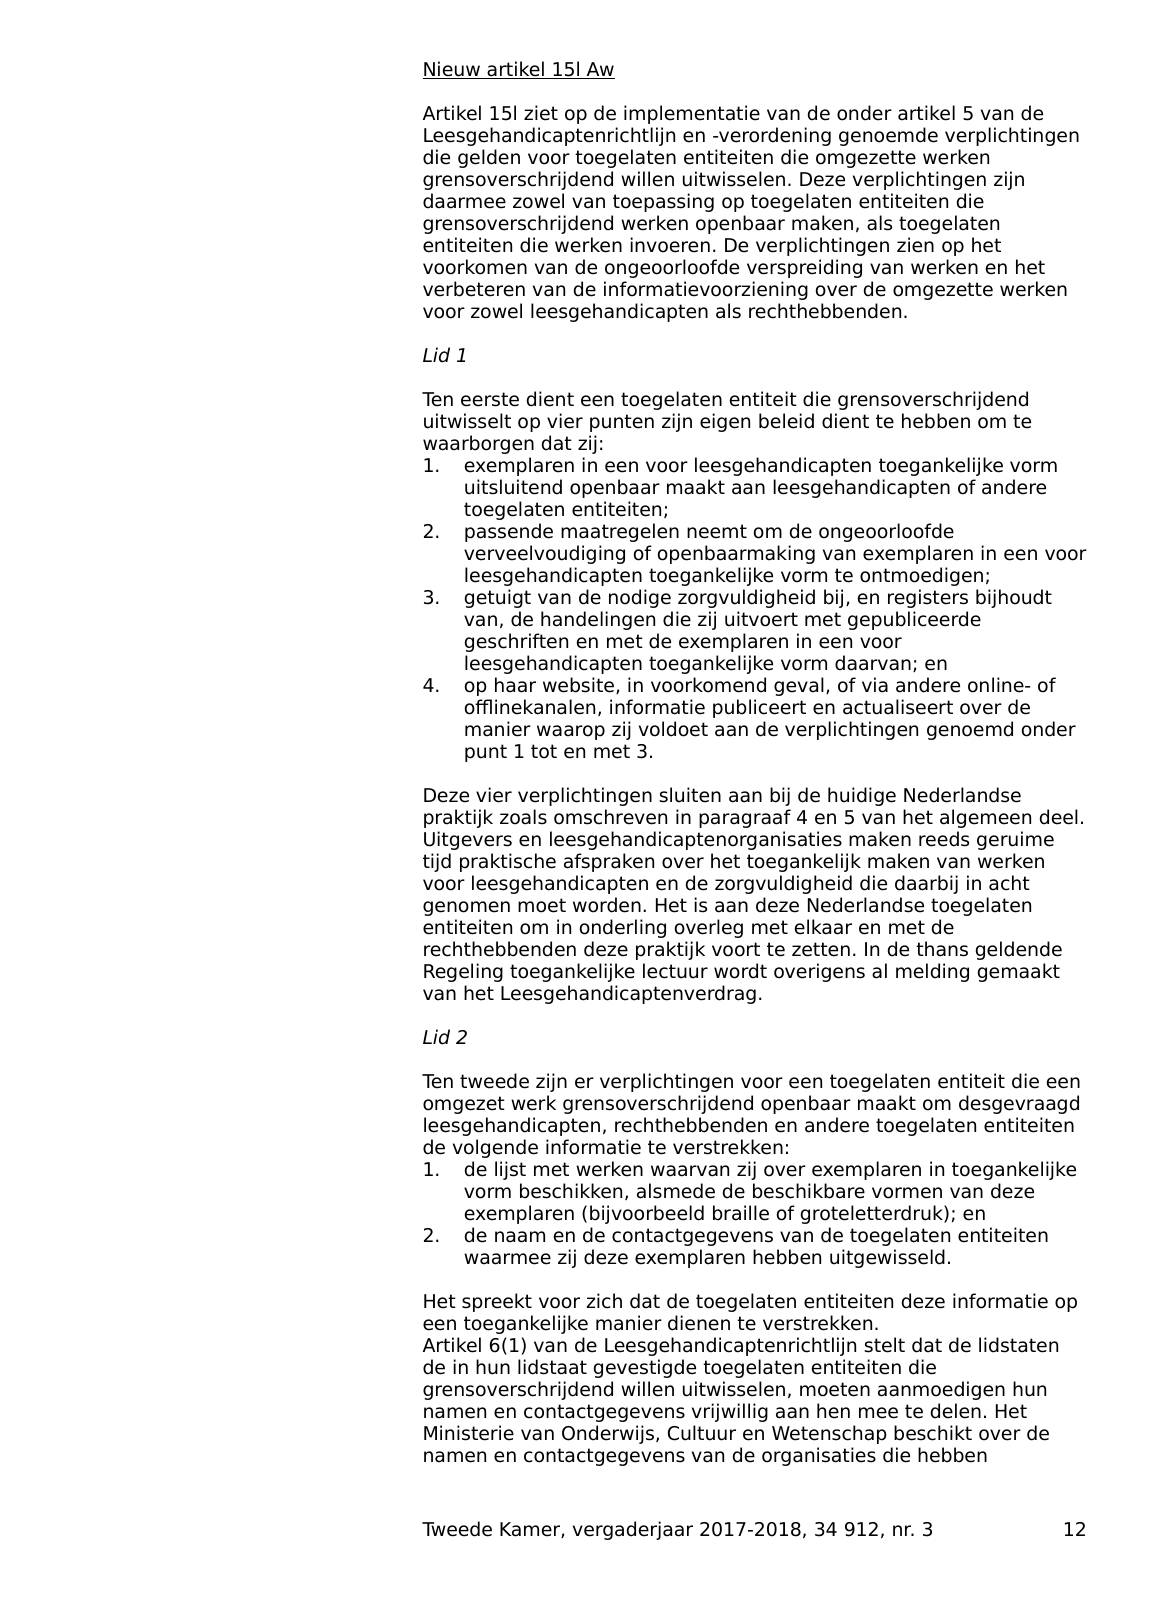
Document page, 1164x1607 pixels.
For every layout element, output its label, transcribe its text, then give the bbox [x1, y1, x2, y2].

text Artikel 6(1) van de Leesgehandicaptenrichtlijn stelt dat de lidstaten de in hun lidstaat gevestigde toegelaten entiteiten die grensoverschrijdend willen uitwisselen, moeten aanmoedigen hun namen en contactgegevens vrijwillig aan hen mee te delen. Het Ministerie van Onderwijs, Cultuur en Wetenschap beschikt over de namen en contactgegevens van de organisaties die hebben [422, 1335, 1087, 1467]
text Ten tweede zijn er verplichtingen voor een toegelaten entiteit die een omgezet werk grensoverschrijdend openbaar maakt om desgevraagd leesgehandicapten, rechthebbenden en andere toegelaten entiteiten de volgende informatie te verstrekken: [422, 1071, 1087, 1159]
text Ten eerste dient een toegelaten entiteit die grensoverschrijdend uitwisselt op vier punten zijn eigen beleid dient te hebben om te waarborgen dat zij: [422, 389, 1087, 455]
text 4. op haar website, in voorkomend geval, of via andere online- of offlinekanalen, informatie publiceert en actualiseert over de manier waarop zij voldoet aan de verplichtingen genoemd onder punt 1 tot en met 3. [422, 675, 1087, 763]
text Het spreekt voor zich dat de toegelaten entiteiten deze informatie op een toegankelijke manier dienen te verstrekken. [422, 1291, 1087, 1335]
text 2. passende maatregelen neemt om de ongeoorloofde verveelvoudiging of openbaarmaking van exemplaren in een voor leesgehandicapten toegankelijke vorm te ontmoedigen; [422, 521, 1087, 587]
text 1. de lijst met werken waarvan zij over exemplaren in toegankelijke vorm beschikken, alsmede de beschikbare vormen van deze exemplaren (bijvoorbeeld braille of groteletterdruk); en [422, 1159, 1087, 1225]
subtitle Nieuw artikel 15l Aw [422, 59, 1087, 81]
subtitle Lid 2 [422, 1027, 1087, 1049]
text Artikel 15l ziet op de implementatie van de onder artikel 5 van de Leesgehandicaptenrichtlijn en -verordening genoemde verplichtingen die gelden voor toegelaten entiteiten die omgezette werken grensoverschrijdend willen uitwisselen. Deze verplichtingen zijn daarmee zowel van toepassing op toegelaten entiteiten die grensoverschrijdend werken openbaar maken, als toegelaten entiteiten die werken invoeren. De verplichtingen zien op het voorkomen van de ongeoorloofde verspreiding van werken en het verbeteren van de informatievoorziening over de omgezette werken voor zowel leesgehandicapten als rechthebbenden. [422, 103, 1087, 323]
text Deze vier verplichtingen sluiten aan bij de huidige Nederlandse praktijk zoals omschreven in paragraaf 4 en 5 van het algemeen deel. Uitgevers en leesgehandicaptenorganisaties maken reeds geruime tijd praktische afspraken over het toegankelijk maken van werken voor leesgehandicapten en de zorgvuldigheid die daarbij in acht genomen moet worden. Het is aan deze Nederlandse toegelaten entiteiten om in onderling overleg met elkaar en met de rechthebbenden deze praktijk voort te zetten. In de thans geldende Regeling toegankelijke lectuur wordt overigens al melding gemaakt van het Leesgehandicaptenverdrag. [422, 785, 1087, 1005]
text 2. de naam en de contactgegevens van de toegelaten entiteiten waarmee zij deze exemplaren hebben uitgewisseld. [422, 1225, 1087, 1269]
subtitle Lid 1 [422, 345, 1087, 367]
text 1. exemplaren in een voor leesgehandicapten toegankelijke vorm uitsluitend openbaar maakt aan leesgehandicapten of andere toegelaten entiteiten; [422, 455, 1087, 521]
text 3. getuigt van de nodige zorgvuldigheid bij, en registers bijhoudt van, de handelingen die zij uitvoert met gepubliceerde geschriften en met de exemplaren in een voor leesgehandicapten toegankelijke vorm daarvan; en [422, 587, 1087, 675]
